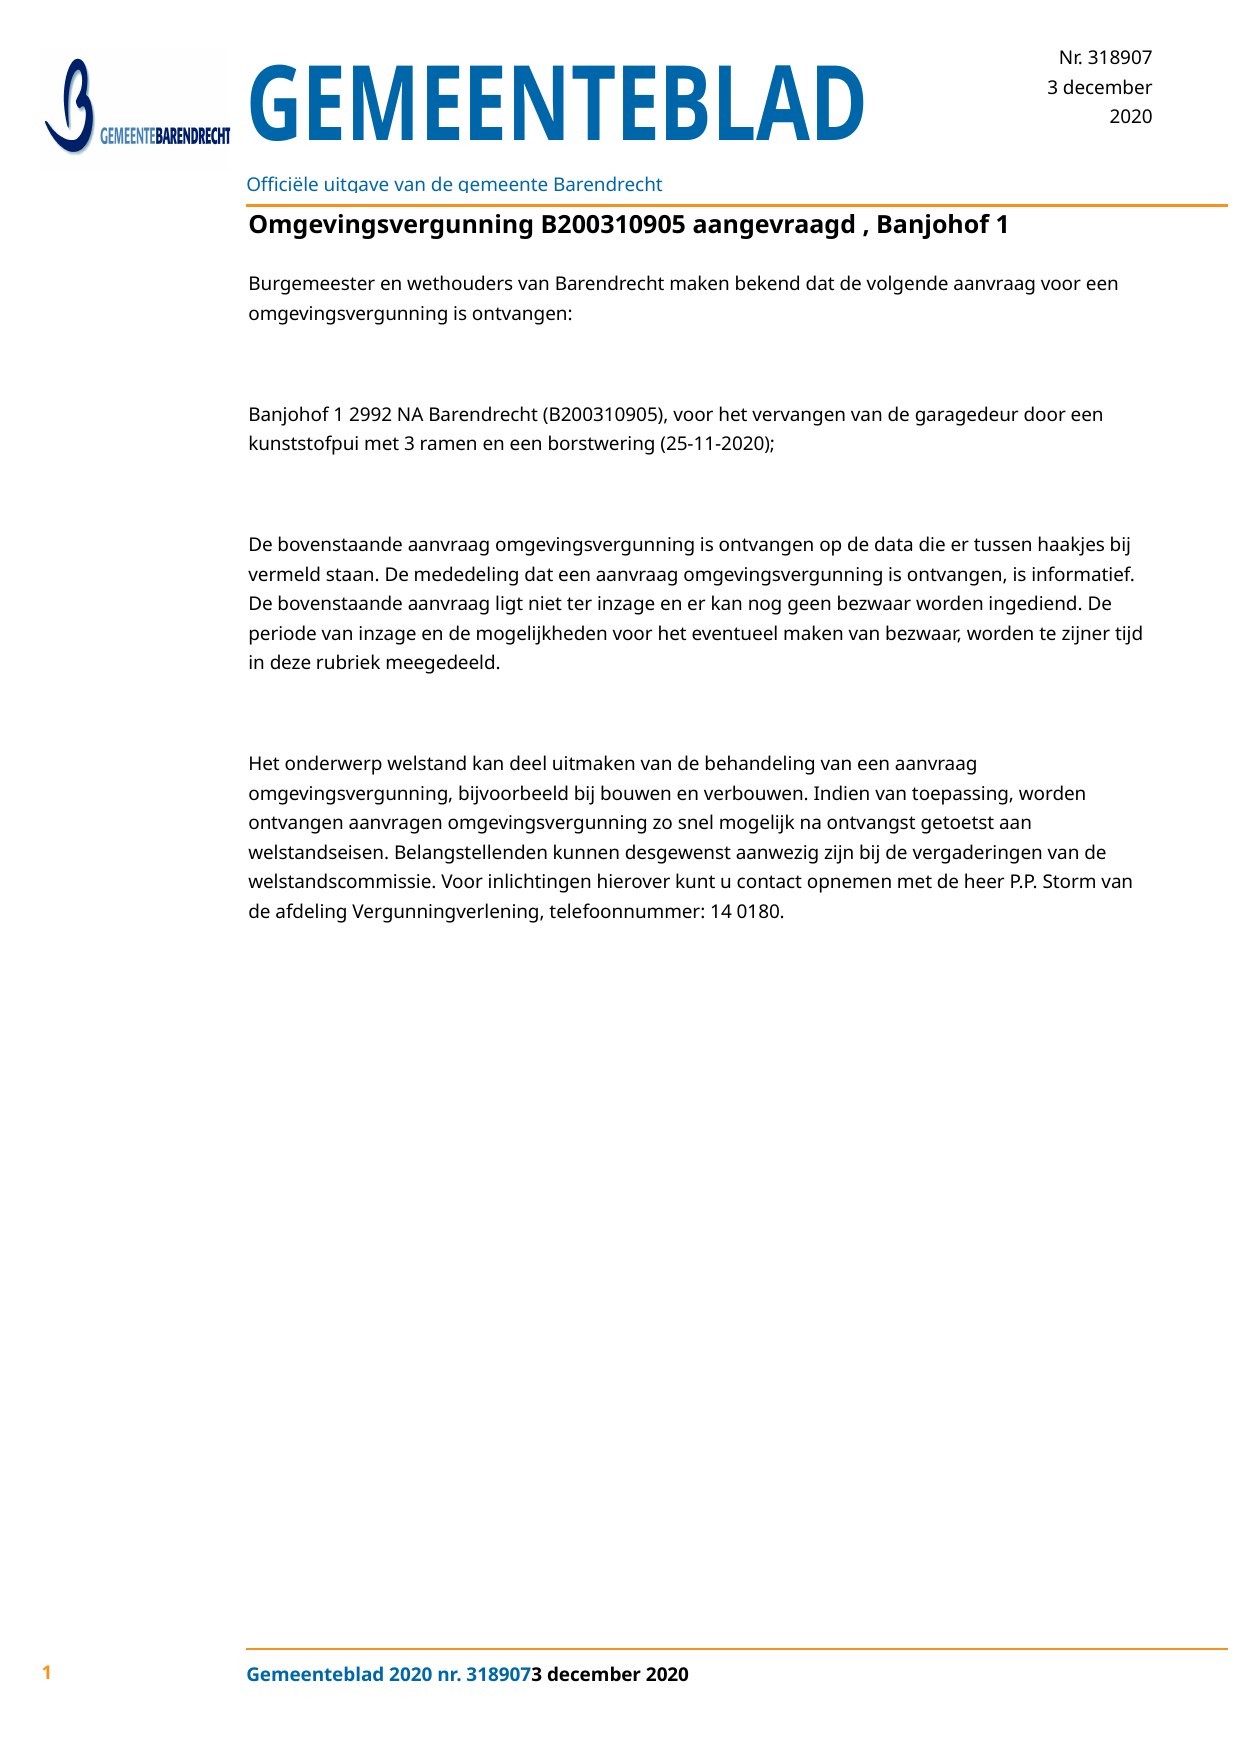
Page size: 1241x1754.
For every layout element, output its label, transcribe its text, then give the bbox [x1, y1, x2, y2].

text Omgevingsvergunning B200310905 aangevraagd , Banjohof 1 [248, 207, 1152, 241]
picture [41, 47, 231, 172]
text De bovenstaande aanvraag omgevingsvergunning is ontvangen op de data die er tussen haakjes bij vermeld staan. De mededeling dat een aanvraag omgevingsvergunning is ontvangen, is informatief. De bovenstaande aanvraag ligt niet ter inzage en er kan nog geen bezwaar worden ingediend. De periode van inzage en de mogelijkheden voor het eventueel maken van bezwaar, worden te zijner tijd in deze rubriek meegedeeld. [248, 531, 1152, 675]
text Banjohof 1 2992 NA Barendrecht (B200310905), voor het vervangen van de garagedeur door een kunststofpui met 3 ramen en een borstwering (25-11-2020); [248, 401, 1152, 456]
text Burgemeester en wethouders van Barendrecht maken bekend dat de volgende aanvraag voor een omgevingsvergunning is ontvangen: [248, 270, 1152, 326]
text Het onderwerp welstand kan deel uitmaken van de behandeling van een aanvraag omgevingsvergunning, bijvoorbeeld bij bouwen en verbouwen. Indien van toepassing, worden ontvangen aanvragen omgevingsvergunning zo snel mogelijk na ontvangst getoetst aan welstandseisen. Belangstellenden kunnen desgewenst aanwezig zijn bij de vergaderingen van de welstandscommissie. Voor inlichtingen hierover kunt u contact opnemen met de heer P.P. Storm van de afdeling Vergunningverlening, telefoonnummer: 14 0180. [248, 750, 1152, 924]
